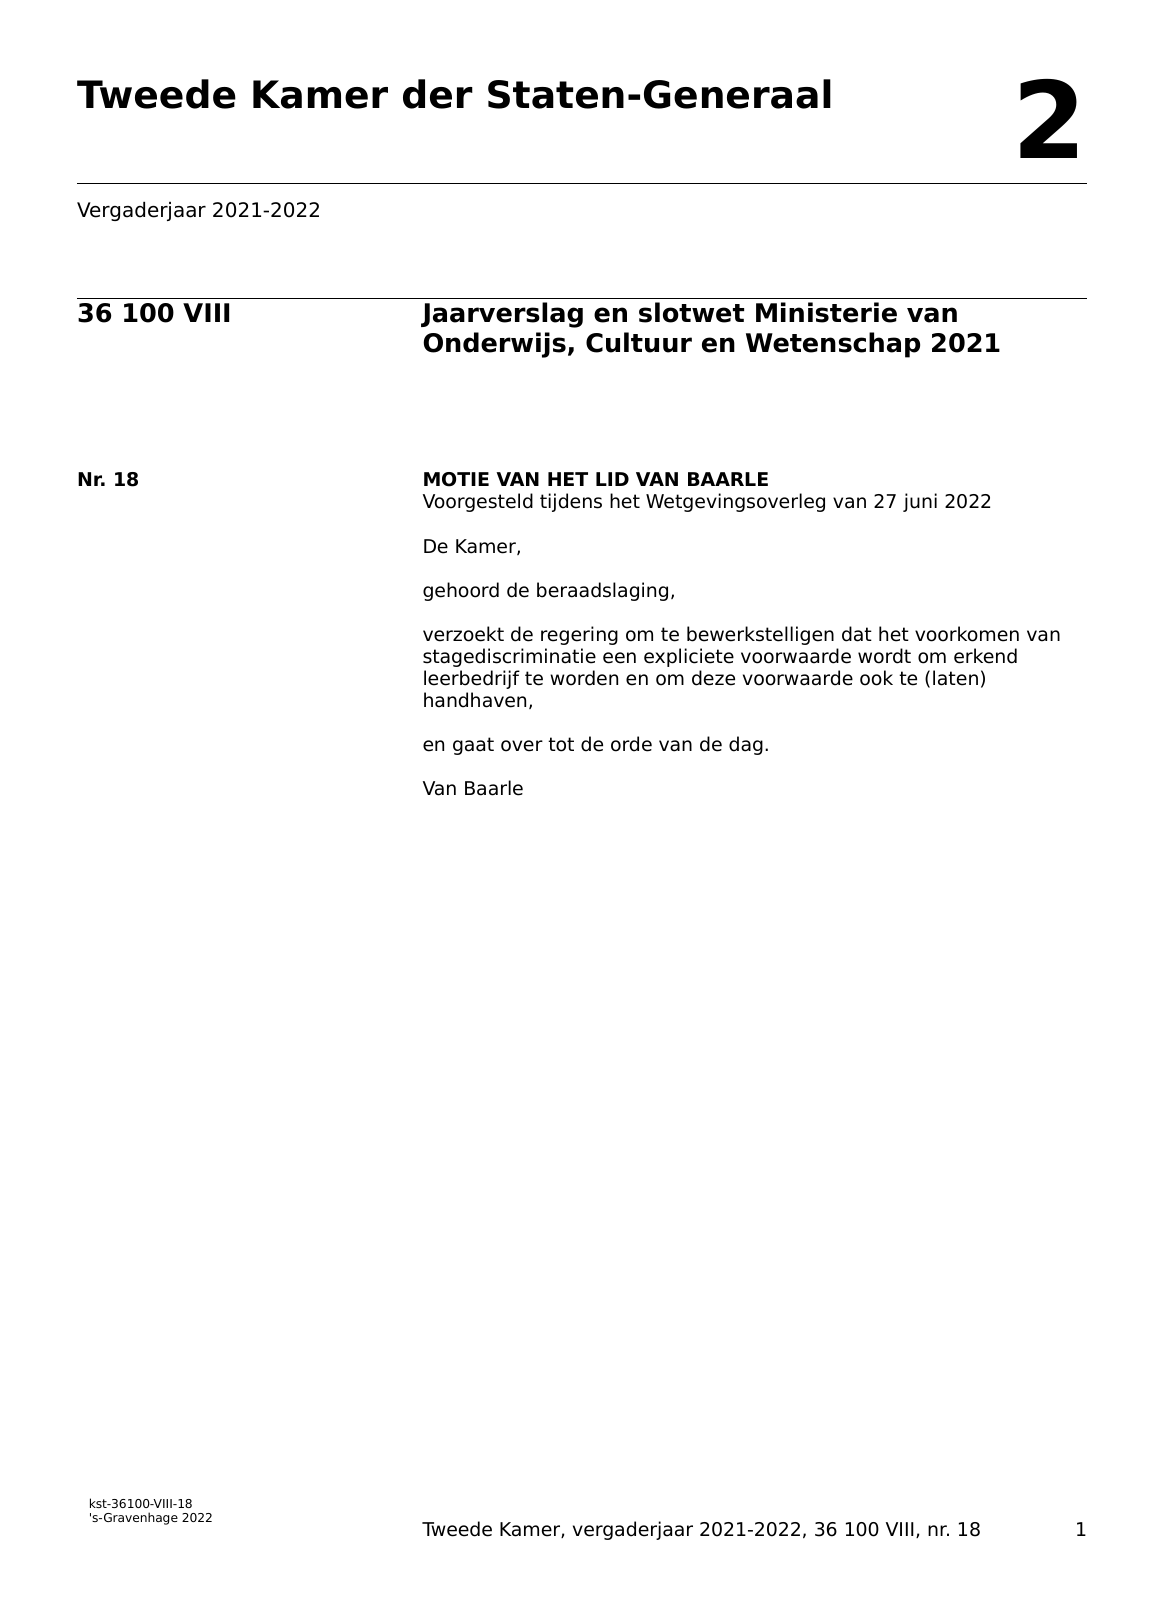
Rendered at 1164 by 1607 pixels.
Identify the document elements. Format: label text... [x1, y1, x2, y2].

text De Kamer, [422, 536, 1087, 557]
subtitle 36 100 VIII Jaarverslag en slotwet Ministerie van Onderwijs, Cultuur en Wetenschap 2021 [77, 299, 1087, 358]
table_header Tweede Kamer der Staten-Generaal [77, 59, 886, 183]
text gehoord de beraadslaging, [422, 580, 1087, 602]
subtitle Nr. 18 MOTIE VAN HET LID VAN BAARLE [77, 469, 1087, 491]
table_header 2 [886, 59, 1087, 183]
text Voorgesteld tijdens het Wetgevingsoverleg van 27 juni 2022 [422, 491, 1087, 513]
text 's-Gravenhage 2022 [88, 1511, 323, 1525]
text verzoekt de regering om te bewerkstelligen dat het voorkomen van stagediscriminatie een expliciete voorwaarde wordt om erkend leerbedrijf te worden en om deze voorwaarde ook te (laten) handhaven, [422, 624, 1087, 712]
text Van Baarle [422, 778, 1087, 800]
table_cell Vergaderjaar 2021-2022 [77, 184, 1087, 298]
text en gaat over tot de orde van de dag. [422, 734, 1087, 756]
text kst-36100-VIII-18 [88, 1497, 323, 1511]
